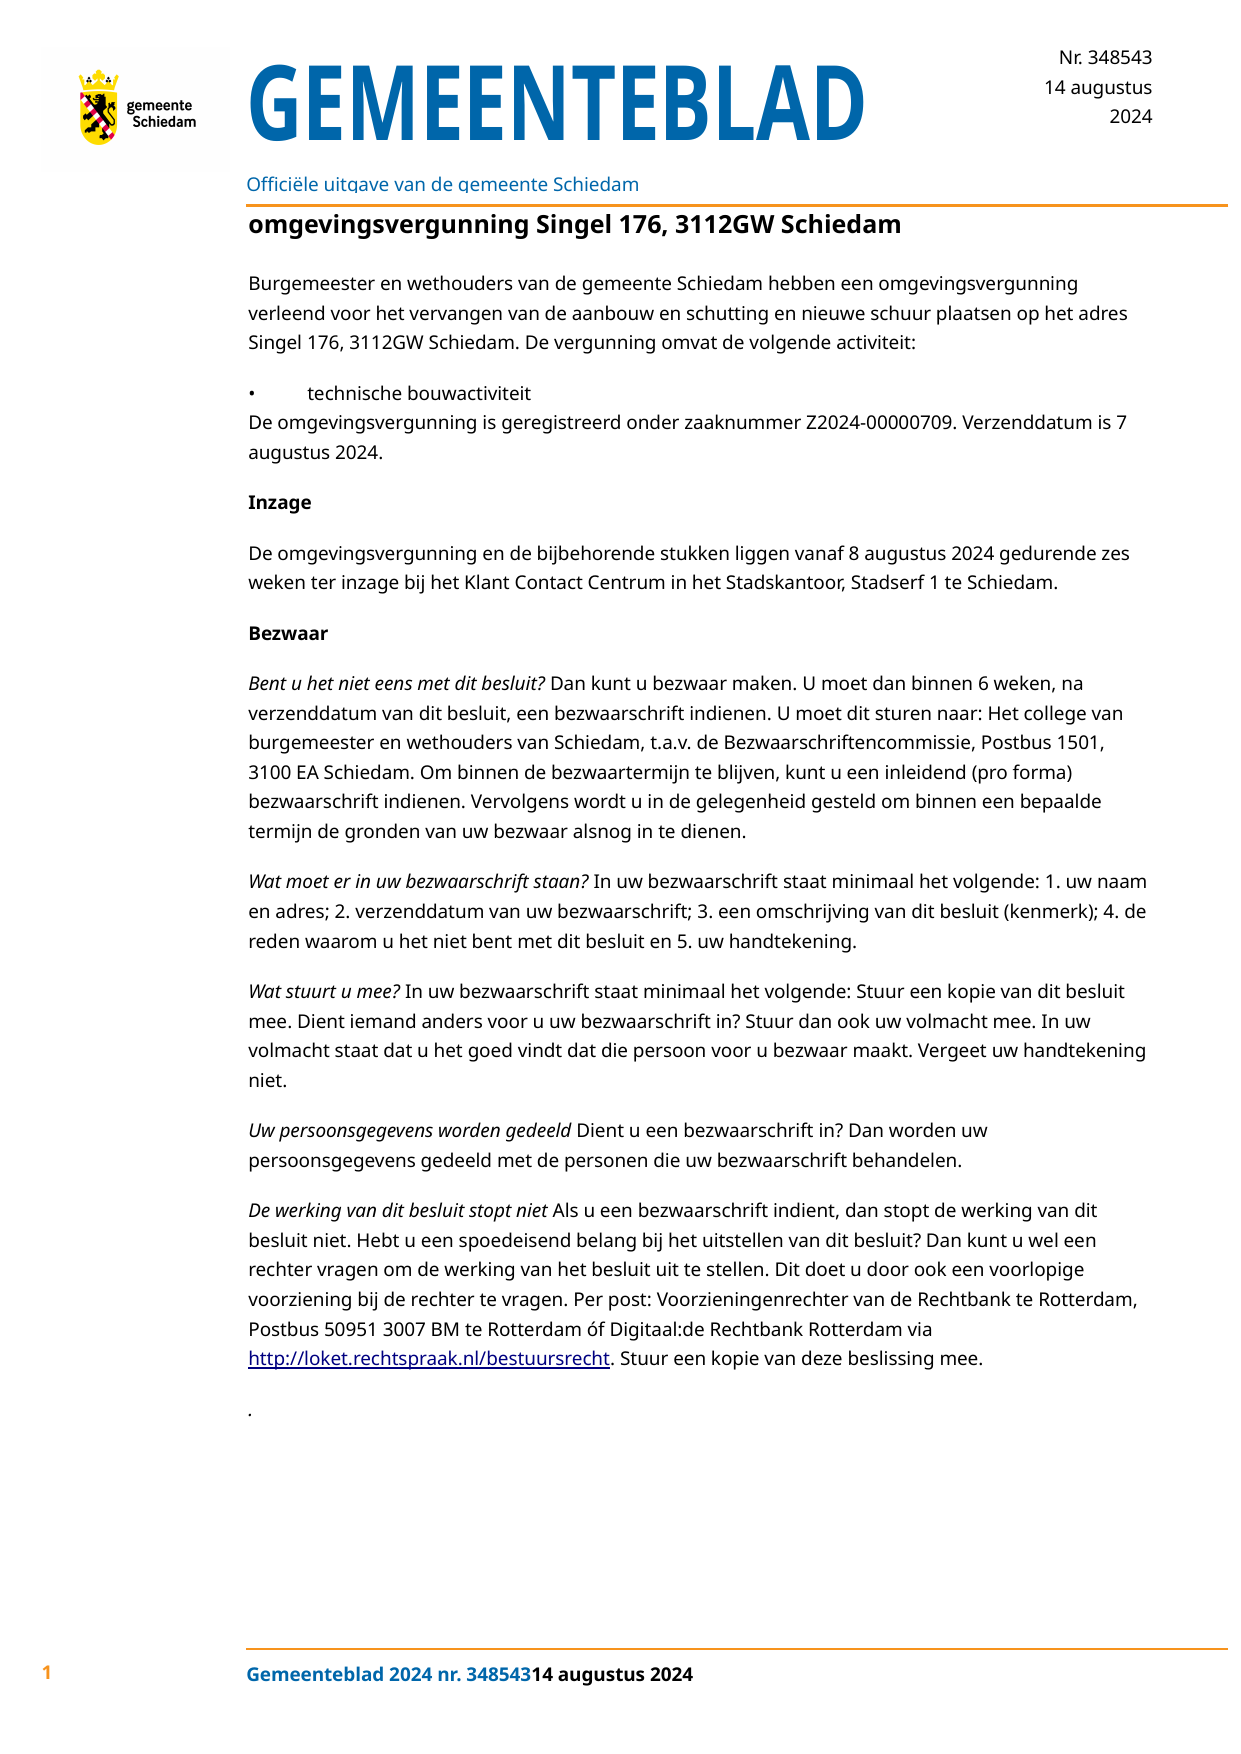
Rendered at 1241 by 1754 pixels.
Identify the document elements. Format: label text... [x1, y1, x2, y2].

text Inzage [248, 489, 1152, 515]
text Bezwaar [248, 620, 1152, 646]
text De werking van dit besluit stopt niet Als u een bezwaarschrift indient, dan stopt de werking van dit besluit niet. Hebt u een spoedeisend belang bij het uitstellen van dit besluit? Dan kunt u wel een rechter vragen om de werking van het besluit uit te stellen. Dit doet u door ook een voorlopige voorziening bij de rechter te vragen. Per post: Voorzieningenrechter van de Rechtbank te Rotterdam, Postbus 50951 3007 BM te Rotterdam óf Digitaal:de Rechtbank Rotterdam via http://loket.rechtspraak.nl/bestuursrecht. Stuur een kopie van deze beslissing mee. [248, 1197, 1152, 1371]
list technische bouwactiviteit [248, 380, 1152, 406]
text Bent u het niet eens met dit besluit? Dan kunt u bezwaar maken. U moet dan binnen 6 weken, na verzenddatum van dit besluit, een bezwaarschrift indienen. U moet dit sturen naar: Het college van burgemeester en wethouders van Schiedam, t.a.v. de Bezwaarschriftencommissie, Postbus 1501, 3100 EA Schiedam. Om binnen de bezwaartermijn te blijven, kunt u een inleidend (pro forma) bezwaarschrift indienen. Vervolgens wordt u in de gelegenheid gesteld om binnen een bepaalde termijn de gronden van uw bezwaar alsnog in te dienen. [248, 670, 1152, 844]
text Wat stuurt u mee? In uw bezwaarschrift staat minimaal het volgende: Stuur een kopie van dit besluit mee. Dient iemand anders voor u uw bezwaarschrift in? Stuur dan ook uw volmacht mee. In uw volmacht staat dat u het goed vindt dat die persoon voor u bezwaar maakt. Vergeet uw handtekening niet. [248, 978, 1152, 1093]
text Wat moet er in uw bezwaarschrift staan? In uw bezwaarschrift staat minimaal het volgende: 1. uw naam en adres; 2. verzenddatum van uw bezwaarschrift; 3. een omschrijving van dit besluit (kenmerk); 4. de reden waarom u het niet bent met dit besluit en 5. uw handtekening. [248, 869, 1152, 953]
text omgevingsvergunning Singel 176, 3112GW Schiedam [248, 207, 1152, 241]
text Burgemeester en wethouders van de gemeente Schiedam hebben een omgevingsvergunning verleend voor het vervangen van de aanbouw en schutting en nieuwe schuur plaatsen op het adres Singel 176, 3112GW Schiedam. De vergunning omvat de volgende activiteit: [248, 270, 1152, 355]
text Uw persoonsgegevens worden gedeeld Dient u een bezwaarschrift in? Dan worden uw persoonsgegevens gedeeld met de personen die uw bezwaarschrift behandelen. [248, 1117, 1152, 1173]
text . [248, 1396, 1152, 1421]
text De omgevingsvergunning is geregistreerd onder zaaknummer Z2024-00000709. Verzenddatum is 7 augustus 2024. [248, 409, 1152, 465]
text De omgevingsvergunning en de bijbehorende stukken liggen vanaf 8 augustus 2024 gedurende zes weken ter inzage bij het Klant Contact Centrum in het Stadskantoor, Stadserf 1 te Schiedam. [248, 540, 1152, 595]
picture [41, 47, 231, 172]
